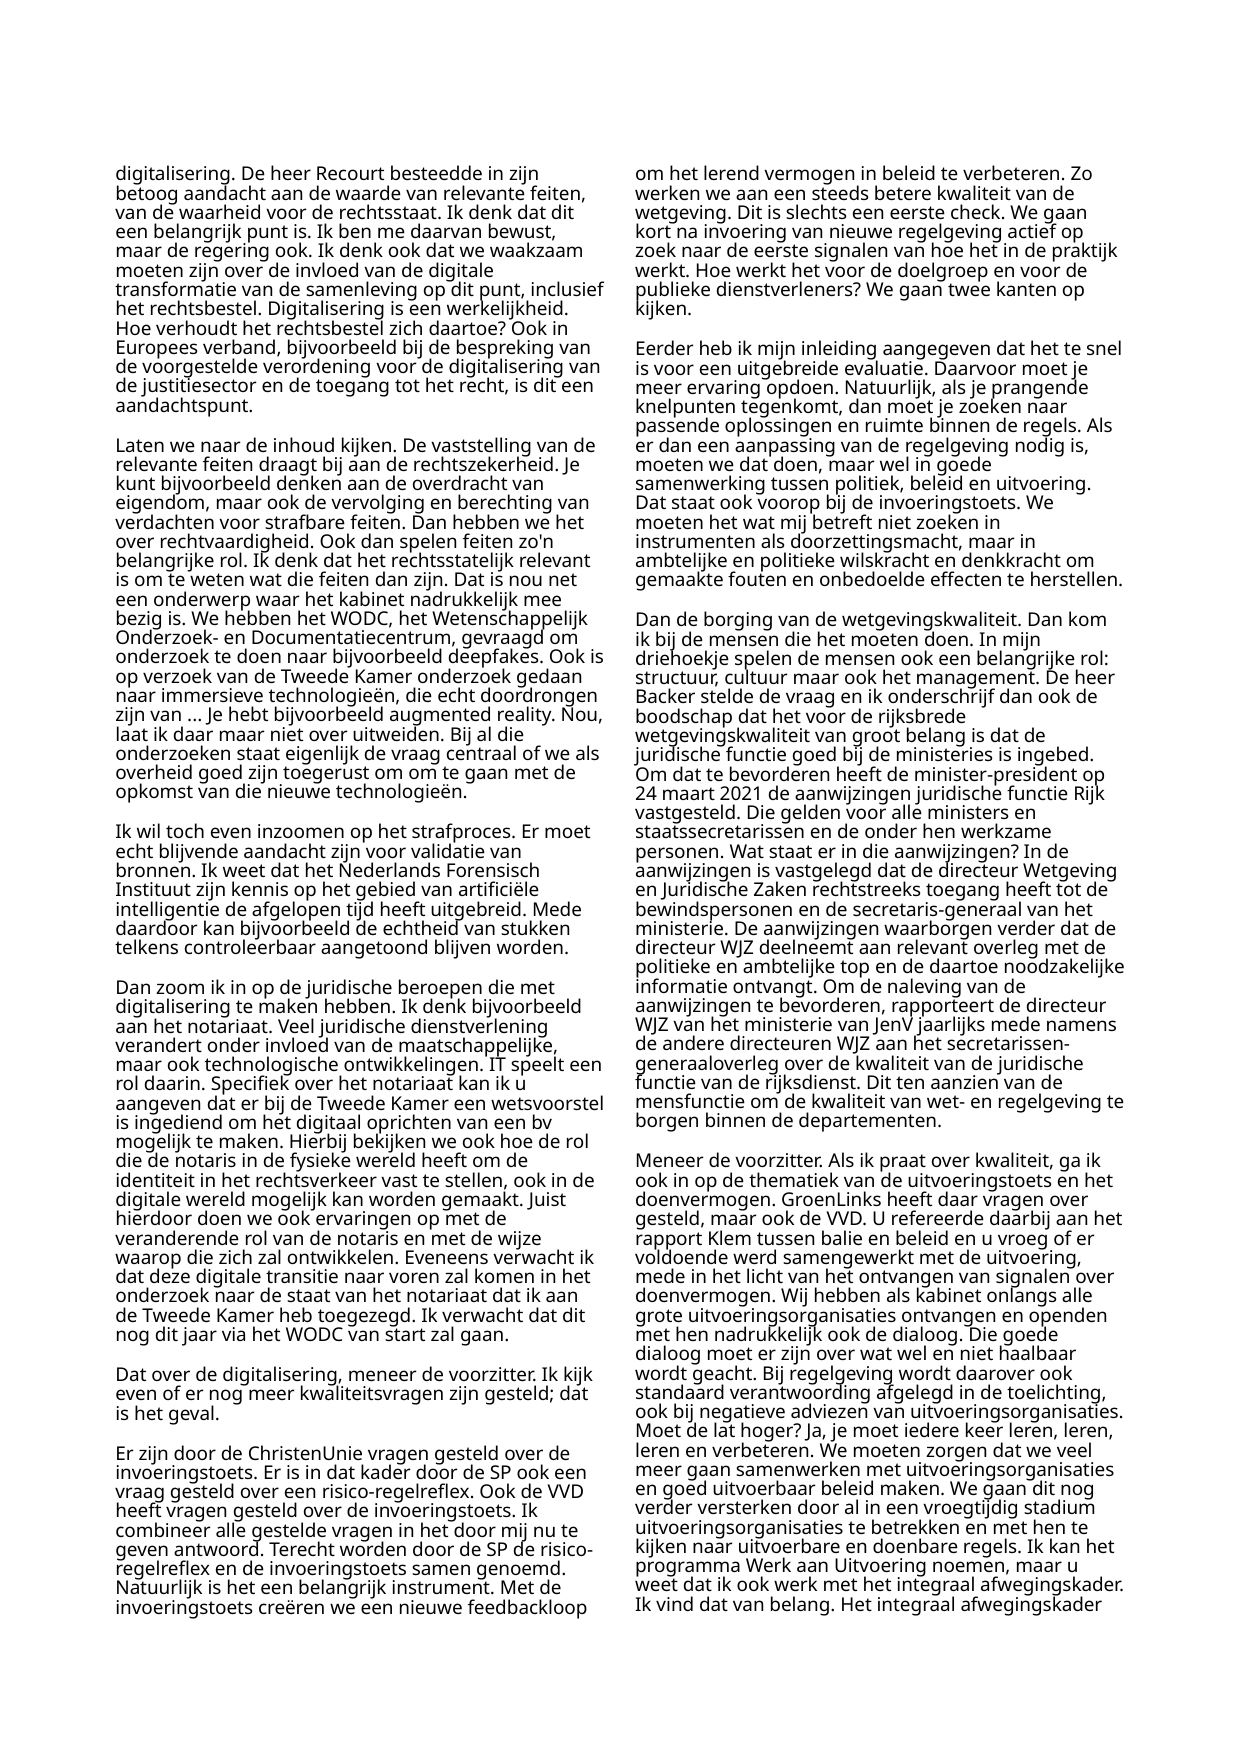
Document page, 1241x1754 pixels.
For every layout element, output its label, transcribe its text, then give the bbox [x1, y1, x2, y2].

text Ik wil toch even inzoomen op het strafproces. Er moet echt blijvende aandacht zijn voor validatie van bronnen. Ik weet dat het Nederlands Forensisch Instituut zijn kennis op het gebied van artificiële intelligentie de afgelopen tijd heeft uitgebreid. Mede daardoor kan bijvoorbeeld de echtheid van stukken telkens controleerbaar aangetoond blijven worden. [115, 823, 605, 958]
text Dan zoom ik in op de juridische beroepen die met digitalisering te maken hebben. Ik denk bijvoorbeeld aan het notariaat. Veel juridische dienstverlening verandert onder invloed van de maatschappelijke, maar ook technologische ontwikkelingen. IT speelt een rol daarin. Specifiek over het notariaat kan ik u aangeven dat er bij de Tweede Kamer een wetsvoorstel is ingediend om het digitaal oprichten van een bv mogelijk te maken. Hierbij bekijken we ook hoe de rol die de notaris in de fysieke wereld heeft om de identiteit in het rechtsverkeer vast te stellen, ook in de digitale wereld mogelijk kan worden gemaakt. Juist hierdoor doen we ook ervaringen op met de veranderende rol van de notaris en met de wijze waarop die zich zal ontwikkelen. Eveneens verwacht ik dat deze digitale transitie naar voren zal komen in het onderzoek naar de staat van het notariaat dat ik aan de Tweede Kamer heb toegezegd. Ik verwacht dat dit nog dit jaar via het WODC van start zal gaan. [115, 979, 605, 1345]
text Dat over de digitalisering, meneer de voorzitter. Ik kijk even of er nog meer kwaliteitsvragen zijn gesteld; dat is het geval. [115, 1366, 605, 1424]
text Meneer de voorzitter. Als ik praat over kwaliteit, ga ik ook in op de thematiek van de uitvoeringstoets en het doenvermogen. GroenLinks heeft daar vragen over gesteld, maar ook de VVD. U refereerde daarbij aan het rapport Klem tussen balie en beleid en u vroeg of er voldoende werd samengewerkt met de uitvoering, mede in het licht van het ontvangen van signalen over doenvermogen. Wij hebben als kabinet onlangs alle grote uitvoeringsorganisaties ontvangen en openden met hen nadrukkelijk ook de dialoog. Die goede dialoog moet er zijn over wat wel en niet haalbaar wordt geacht. Bij regelgeving wordt daarover ook standaard verantwoording afgelegd in de toelichting, ook bij negatieve adviezen van uitvoeringsorganisaties. Moet de lat hoger? Ja, je moet iedere keer leren, leren, leren en verbeteren. We moeten zorgen dat we veel meer gaan samenwerken met uitvoeringsorganisaties en goed uitvoerbaar beleid maken. We gaan dit nog verder versterken door al in een vroegtijdig stadium uitvoeringsorganisaties te betrekken en met hen te kijken naar uitvoerbare en doenbare regels. Ik kan het programma Werk aan Uitvoering noemen, maar u weet dat ik ook werk met het integraal afwegingskader. Ik vind dat van belang. Het integraal afwegingskader [635, 1152, 1125, 1615]
text om het lerend vermogen in beleid te verbeteren. Zo werken we aan een steeds betere kwaliteit van de wetgeving. Dit is slechts een eerste check. We gaan kort na invoering van nieuwe regelgeving actief op zoek naar de eerste signalen van hoe het in de praktijk werkt. Hoe werkt het voor de doelgroep en voor de publieke dienstverleners? We gaan twee kanten op kijken. [635, 165, 1125, 319]
text Er zijn door de ChristenUnie vragen gesteld over de invoeringstoets. Er is in dat kader door de SP ook een vraag gesteld over een risico-regelreflex. Ook de VVD heeft vragen gesteld over de invoeringstoets. Ik combineer alle gestelde vragen in het door mij nu te geven antwoord. Terecht worden door de SP de risico-regelreflex en de invoeringstoets samen genoemd. Natuurlijk is het een belangrijk instrument. Met de invoeringstoets creëren we een nieuwe feedbackloop [115, 1444, 605, 1618]
text Dan de borging van de wetgevingskwaliteit. Dan kom ik bij de mensen die het moeten doen. In mijn driehoekje spelen de mensen ook een belangrijke rol: structuur, cultuur maar ook het management. De heer Backer stelde de vraag en ik onderschrijf dan ook de boodschap dat het voor de rijksbrede wetgevingskwaliteit van groot belang is dat de juridische functie goed bij de ministeries is ingebed. Om dat te bevorderen heeft de minister-president op 24 maart 2021 de aanwijzingen juridische functie Rijk vastgesteld. Die gelden voor alle ministers en staatssecretarissen en de onder hen werkzame personen. Wat staat er in die aanwijzingen? In de aanwijzingen is vastgelegd dat de directeur Wetgeving en Juridische Zaken rechtstreeks toegang heeft tot de bewindspersonen en de secretaris-generaal van het ministerie. De aanwijzingen waarborgen verder dat de directeur WJZ deelneemt aan relevant overleg met de politieke en ambtelijke top en de daartoe noodzakelijke informatie ontvangt. Om de naleving van de aanwijzingen te bevorderen, rapporteert de directeur WJZ van het ministerie van JenV jaarlijks mede namens de andere directeuren WJZ aan het secretarissen-generaaloverleg over de kwaliteit van de juridische functie van de rijksdienst. Dit ten aanzien van de mensfunctie om de kwaliteit van wet- en regelgeving te borgen binnen de departementen. [635, 611, 1125, 1132]
text digitalisering. De heer Recourt besteedde in zijn betoog aandacht aan de waarde van relevante feiten, van de waarheid voor de rechtsstaat. Ik denk dat dit een belangrijk punt is. Ik ben me daarvan bewust, maar de regering ook. Ik denk ook dat we waakzaam moeten zijn over de invloed van de digitale transformatie van de samenleving op dit punt, inclusief het rechtsbestel. Digitalisering is een werkelijkheid. Hoe verhoudt het rechtsbestel zich daartoe? Ook in Europees verband, bijvoorbeeld bij de bespreking van de voorgestelde verordening voor de digitalisering van de justitiesector en de toegang tot het recht, is dit een aandachtspunt. [115, 165, 605, 416]
text Eerder heb ik mijn inleiding aangegeven dat het te snel is voor een uitgebreide evaluatie. Daarvoor moet je meer ervaring opdoen. Natuurlijk, als je prangende knelpunten tegenkomt, dan moet je zoeken naar passende oplossingen en ruimte binnen de regels. Als er dan een aanpassing van de regelgeving nodig is, moeten we dat doen, maar wel in goede samenwerking tussen politiek, beleid en uitvoering. Dat staat ook voorop bij de invoeringstoets. We moeten het wat mij betreft niet zoeken in instrumenten als doorzettingsmacht, maar in ambtelijke en politieke wilskracht en denkkracht om gemaakte fouten en onbedoelde effecten te herstellen. [635, 340, 1125, 591]
text Laten we naar de inhoud kijken. De vaststelling van de relevante feiten draagt bij aan de rechtszekerheid. Je kunt bijvoorbeeld denken aan de overdracht van eigendom, maar ook de vervolging en berechting van verdachten voor strafbare feiten. Dan hebben we het over rechtvaardigheid. Ook dan spelen feiten zo'n belangrijke rol. Ik denk dat het rechtsstatelijk relevant is om te weten wat die feiten dan zijn. Dat is nou net een onderwerp waar het kabinet nadrukkelijk mee bezig is. We hebben het WODC, het Wetenschappelijk Onderzoek- en Documentatiecentrum, gevraagd om onderzoek te doen naar bijvoorbeeld deepfakes. Ook is op verzoek van de Tweede Kamer onderzoek gedaan naar immersieve technologieën, die echt doordrongen zijn van ... Je hebt bijvoorbeeld augmented reality. Nou, laat ik daar maar niet over uitweiden. Bij al die onderzoeken staat eigenlijk de vraag centraal of we als overheid goed zijn toegerust om om te gaan met de opkomst van die nieuwe technologieën. [115, 437, 605, 803]
